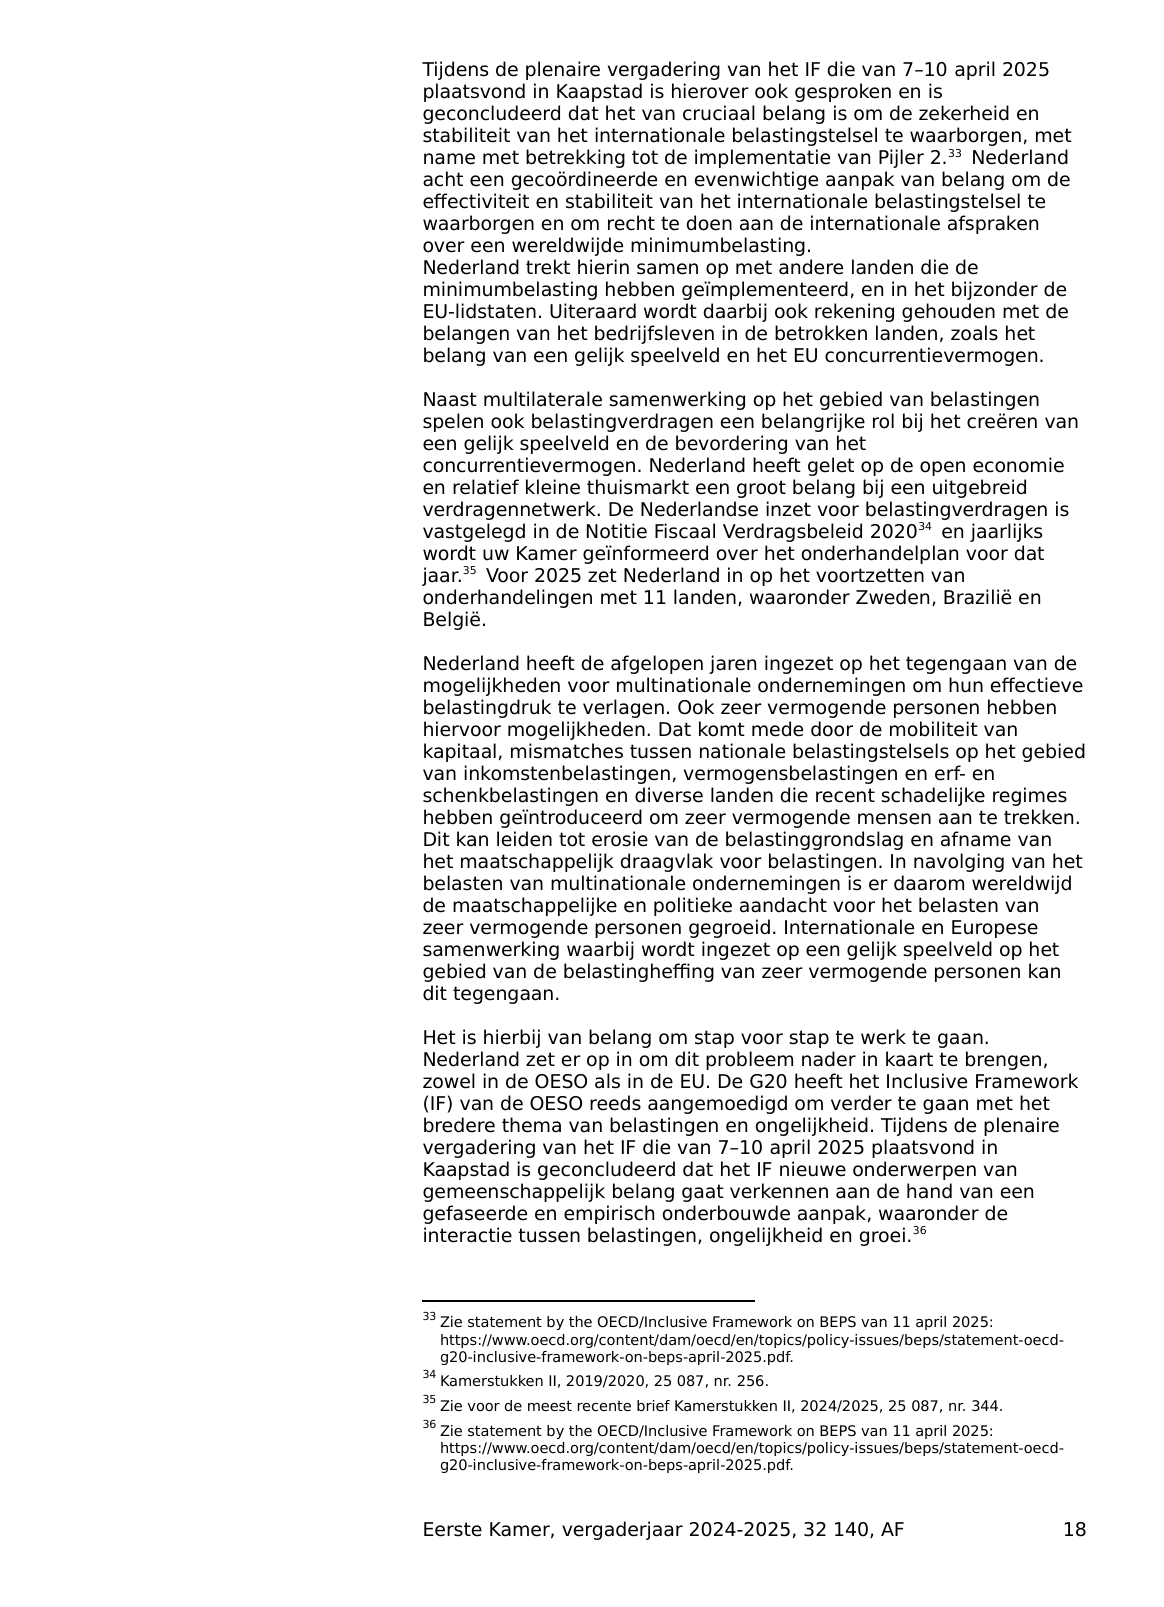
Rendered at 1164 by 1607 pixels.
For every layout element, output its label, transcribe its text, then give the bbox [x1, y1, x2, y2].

text Zie statement by the OECD/Inclusive Framework on BEPS van 11 april 2025: https://www.oecd.org/content/dam/oecd/en/topics/policy-issues/beps/statement-oecd-g20-inclusive-framework-on-beps-april-2025.pdf. [422, 1418, 1087, 1474]
text Het is hierbij van belang om stap voor stap te werk te gaan. Nederland zet er op in om dit probleem nader in kaart te brengen, zowel in de OESO als in de EU. De G20 heeft het Inclusive Framework (IF) van de OESO reeds aangemoedigd om verder te gaan met het bredere thema van belastingen en ongelijkheid. Tijdens de plenaire vergadering van het IF die van 7–10 april 2025 plaatsvond in Kaapstad is geconcludeerd dat het IF nieuwe onderwerpen van gemeenschappelijk belang gaat verkennen aan de hand van een gefaseerde en empirisch onderbouwde aanpak, waaronder de interactie tussen belastingen, ongelijkheid en groei. [422, 1027, 1087, 1247]
text Naast multilaterale samenwerking op het gebied van belastingen spelen ook belastingverdragen een belangrijke rol bij het creëren van een gelijk speelveld en de bevordering van het concurrentievermogen. Nederland heeft gelet op de open economie en relatief kleine thuismarkt een groot belang bij een uitgebreid verdragennetwerk. De Nederlandse inzet voor belastingverdragen is vastgelegd in de Notitie Fiscaal Verdragsbeleid 2020 en jaarlijks wordt uw Kamer geïnformeerd over het onderhandelplan voor dat jaar. Voor 2025 zet Nederland in op het voortzetten van onderhandelingen met 11 landen, waaronder Zweden, Brazilië en België. [422, 389, 1087, 631]
text Tijdens de plenaire vergadering van het IF die van 7–10 april 2025 plaatsvond in Kaapstad is hierover ook gesproken en is geconcludeerd dat het van cruciaal belang is om de zekerheid en stabiliteit van het internationale belastingstelsel te waarborgen, met name met betrekking tot de implementatie van Pijler 2. Nederland acht een gecoördineerde en evenwichtige aanpak van belang om de effectiviteit en stabiliteit van het internationale belastingstelsel te waarborgen en om recht te doen aan de internationale afspraken over een wereldwijde minimumbelasting. [422, 59, 1087, 257]
text Zie voor de meest recente brief Kamerstukken II, 2024/2025, 25 087, nr. 344. [422, 1393, 1087, 1416]
text Kamerstukken II, 2019/2020, 25 087, nr. 256. [422, 1368, 1087, 1391]
text Zie statement by the OECD/Inclusive Framework on BEPS van 11 april 2025: https://www.oecd.org/content/dam/oecd/en/topics/policy-issues/beps/statement-oecd-g20-inclusive-framework-on-beps-april-2025.pdf. [422, 1310, 1087, 1366]
text Nederland trekt hierin samen op met andere landen die de minimumbelasting hebben geïmplementeerd, en in het bijzonder de EU-lidstaten. Uiteraard wordt daarbij ook rekening gehouden met de belangen van het bedrijfsleven in de betrokken landen, zoals het belang van een gelijk speelveld en het EU concurrentievermogen. [422, 257, 1087, 367]
text Nederland heeft de afgelopen jaren ingezet op het tegengaan van de mogelijkheden voor multinationale ondernemingen om hun effectieve belastingdruk te verlagen. Ook zeer vermogende personen hebben hiervoor mogelijkheden. Dat komt mede door de mobiliteit van kapitaal, mismatches tussen nationale belastingstelsels op het gebied van inkomstenbelastingen, vermogensbelastingen en erf- en schenkbelastingen en diverse landen die recent schadelijke regimes hebben geïntroduceerd om zeer vermogende mensen aan te trekken. Dit kan leiden tot erosie van de belastinggrondslag en afname van het maatschappelijk draagvlak voor belastingen. In navolging van het belasten van multinationale ondernemingen is er daarom wereldwijd de maatschappelijke en politieke aandacht voor het belasten van zeer vermogende personen gegroeid. Internationale en Europese samenwerking waarbij wordt ingezet op een gelijk speelveld op het gebied van de belastingheffing van zeer vermogende personen kan dit tegengaan. [422, 653, 1087, 1004]
